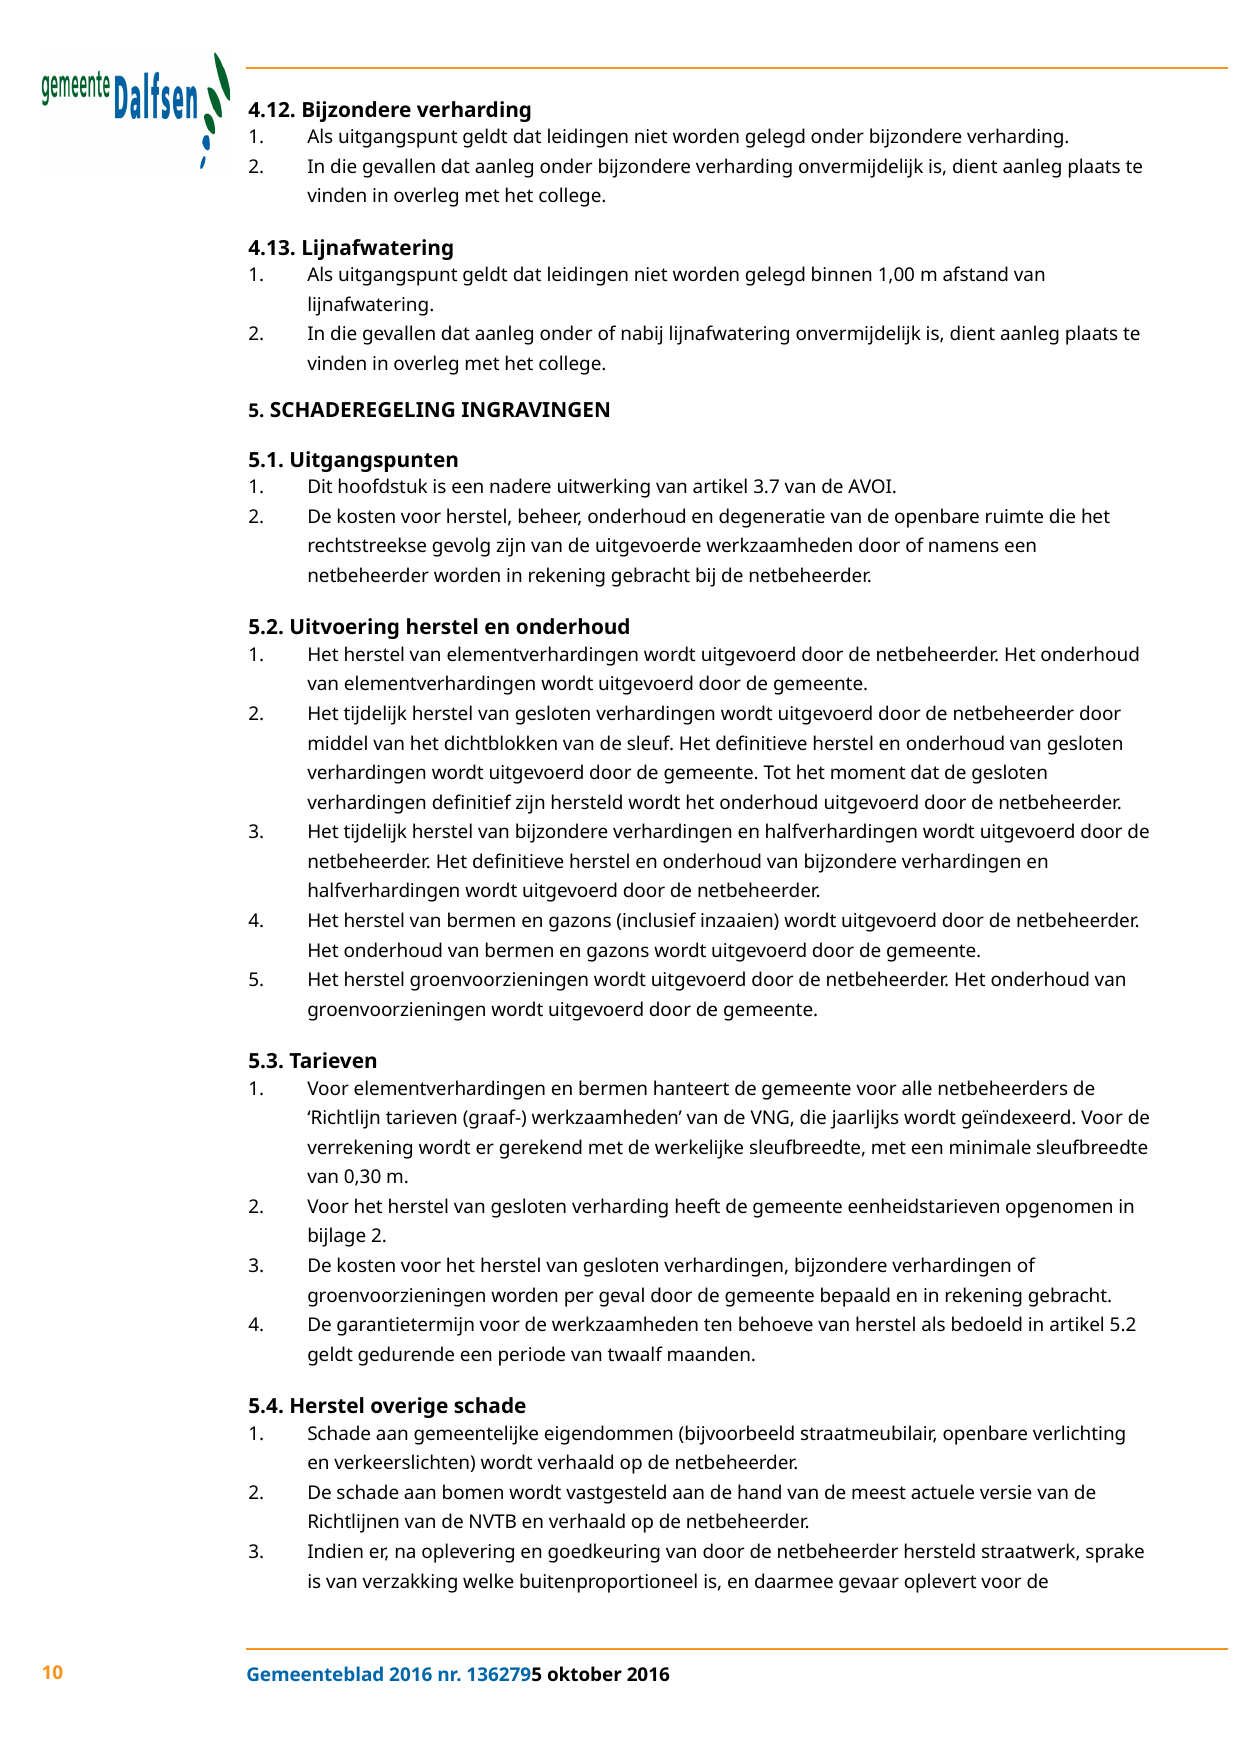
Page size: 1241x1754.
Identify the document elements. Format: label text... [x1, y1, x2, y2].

list Voor het herstel van gesloten verharding heeft de gemeente eenheidstarieven opgenomen in bijlage 2. [248, 1193, 1152, 1248]
text 5. SCHADEREGELING INGRAVINGEN [248, 396, 1152, 424]
text 4.13. Lijnafwatering [248, 233, 1152, 261]
list Als uitgangspunt geldt dat leidingen niet worden gelegd onder bijzondere verharding. [248, 123, 1152, 149]
list Dit hoofdstuk is een nadere uitwerking van artikel 3.7 van de AVOI. [248, 473, 1152, 499]
list De kosten voor herstel, beheer, onderhoud en degeneratie van de openbare ruimte die het rechtstreekse gevolg zijn van de uitgevoerde werkzaamheden door of namens een netbeheerder worden in rekening gebracht bij de netbeheerder. [248, 503, 1152, 588]
list De schade aan bomen wordt vastgesteld aan de hand van de meest actuele versie van de Richtlijnen van de NVTB en verhaald op de netbeheerder. [248, 1479, 1152, 1534]
list Het herstel van elementverhardingen wordt uitgevoerd door de netbeheerder. Het onderhoud van elementverhardingen wordt uitgevoerd door de gemeente. [248, 641, 1152, 696]
list In die gevallen dat aanleg onder bijzondere verharding onvermijdelijk is, dient aanleg plaats te vinden in overleg met het college. [248, 153, 1152, 208]
list Als uitgangspunt geldt dat leidingen niet worden gelegd binnen 1,00 m afstand van lijnafwatering. [248, 261, 1152, 317]
list Schade aan gemeentelijke eigendommen (bijvoorbeeld straatmeubilair, openbare verlichting en verkeerslichten) wordt verhaald op de netbeheerder. [248, 1420, 1152, 1475]
list De kosten voor het herstel van gesloten verhardingen, bijzondere verhardingen of groenvoorzieningen worden per geval door de gemeente bepaald en in rekening gebracht. [248, 1252, 1152, 1308]
list Voor elementverhardingen en bermen hanteert de gemeente voor alle netbeheerders de ‘Richtlijn tarieven (graaf-) werkzaamheden’ van de VNG, die jaarlijks wordt geïndexeerd. Voor de verrekening wordt er gerekend met de werkelijke sleufbreedte, met een minimale sleufbreedte van 0,30 m. [248, 1075, 1152, 1189]
list Het tijdelijk herstel van bijzondere verhardingen en halfverhardingen wordt uitgevoerd door de netbeheerder. Het definitieve herstel en onderhoud van bijzondere verhardingen en halfverhardingen wordt uitgevoerd door de netbeheerder. [248, 818, 1152, 903]
text 5.2. Uitvoering herstel en onderhoud [248, 612, 1152, 641]
text 5.4. Herstel overige schade [248, 1391, 1152, 1420]
list Het tijdelijk herstel van gesloten verhardingen wordt uitgevoerd door de netbeheerder door middel van het dichtblokken van de sleuf. Het definitieve herstel en onderhoud van gesloten verhardingen wordt uitgevoerd door de gemeente. Tot het moment dat de gesloten verhardingen definitief zijn hersteld wordt het onderhoud uitgevoerd door de netbeheerder. [248, 700, 1152, 814]
picture [41, 47, 231, 172]
list De garantietermijn voor de werkzaamheden ten behoeve van herstel als bedoeld in artikel 5.2 geldt gedurende een periode van twaalf maanden. [248, 1311, 1152, 1367]
list Indien er, na oplevering en goedkeuring van door de netbeheerder hersteld straatwerk, sprake is van verzakking welke buitenproportioneel is, en daarmee gevaar oplevert voor de [248, 1538, 1152, 1593]
list In die gevallen dat aanleg onder of nabij lijnafwatering onvermijdelijk is, dient aanleg plaats te vinden in overleg met het college. [248, 320, 1152, 376]
list Het herstel groenvoorzieningen wordt uitgevoerd door de netbeheerder. Het onderhoud van groenvoorzieningen wordt uitgevoerd door de gemeente. [248, 966, 1152, 1022]
text 5.1. Uitgangspunten [248, 445, 1152, 473]
text 5.3. Tarieven [248, 1046, 1152, 1075]
text 4.12. Bijzondere verharding [248, 95, 1152, 123]
list Het herstel van bermen en gazons (inclusief inzaaien) wordt uitgevoerd door de netbeheerder. Het onderhoud van bermen en gazons wordt uitgevoerd door de gemeente. [248, 907, 1152, 962]
